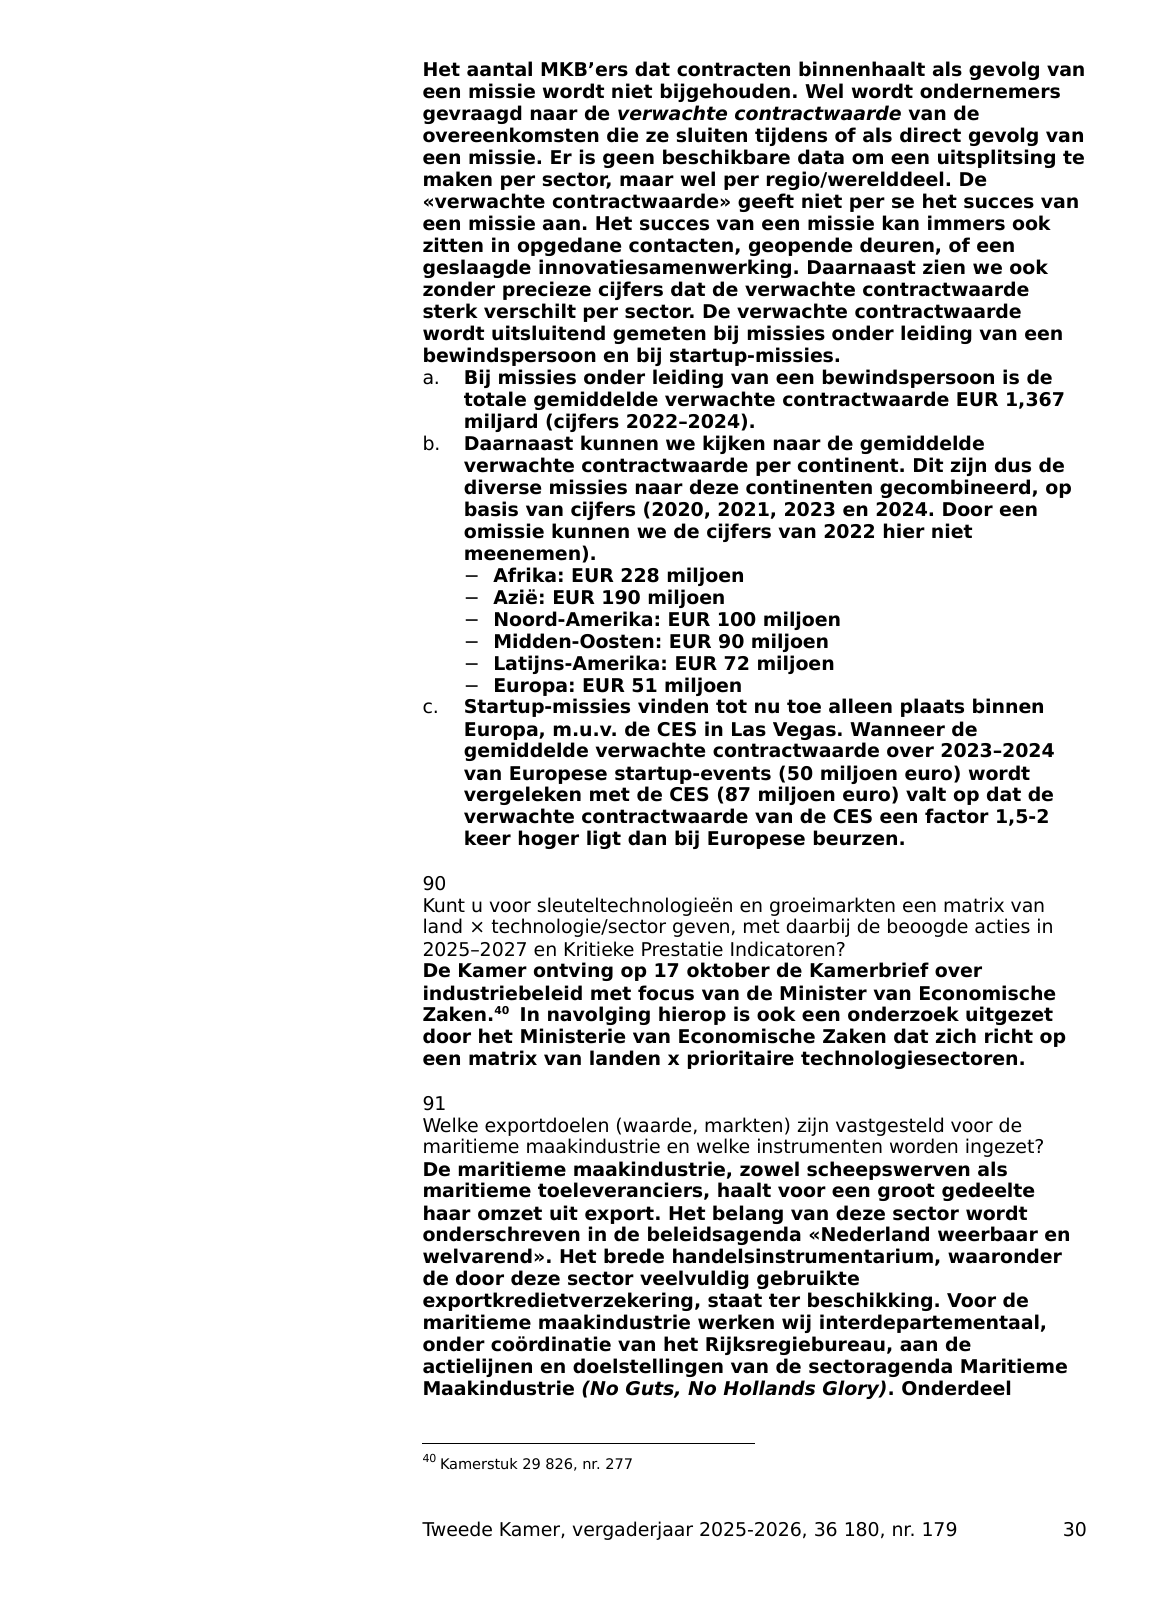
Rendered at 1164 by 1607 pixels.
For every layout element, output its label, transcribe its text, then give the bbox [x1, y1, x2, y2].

text 91 [422, 1092, 1087, 1114]
text − Azië: EUR 190 miljoen [464, 587, 1087, 608]
text Kunt u voor sleuteltechnologieën en groeimarkten een matrix van land × technologie/sector geven, met daarbij de beoogde acties in 2025–2027 en Kritieke Prestatie Indicatoren? [422, 894, 1087, 960]
text 90 [422, 872, 1087, 894]
text − Latijns-Amerika: EUR 72 miljoen [464, 652, 1087, 674]
text a. Bij missies onder leiding van een bewindspersoon is de totale gemiddelde verwachte contractwaarde EUR 1,367 miljard (cijfers 2022–2024). [422, 367, 1087, 433]
text − Noord-Amerika: EUR 100 miljoen [464, 608, 1087, 631]
text c. Startup-missies vinden tot nu toe alleen plaats binnen Europa, m.u.v. de CES in Las Vegas. Wanneer de gemiddelde verwachte contractwaarde over 2023–2024 van Europese startup-events (50 miljoen euro) wordt vergeleken met de CES (87 miljoen euro) valt op dat de verwachte contractwaarde van de CES een factor 1,5-2 keer hoger ligt dan bij Europese beurzen. [422, 696, 1087, 850]
text Welke exportdoelen (waarde, markten) zijn vastgesteld voor de maritieme maakindustrie en welke instrumenten worden ingezet? [422, 1114, 1087, 1158]
text b. Daarnaast kunnen we kijken naar de gemiddelde verwachte contractwaarde per continent. Dit zijn dus de diverse missies naar deze continenten gecombineerd, op basis van cijfers (2020, 2021, 2023 en 2024. Door een omissie kunnen we de cijfers van 2022 hier niet meenemen). [422, 433, 1087, 564]
text − Afrika: EUR 228 miljoen [464, 564, 1087, 587]
text − Midden-Oosten: EUR 90 miljoen [464, 631, 1087, 652]
text De Kamer ontving op 17 oktober de Kamerbrief over industriebeleid met focus van de Minister van Economische Zaken. In navolging hierop is ook een onderzoek uitgezet door het Ministerie van Economische Zaken dat zich richt op een matrix van landen x prioritaire technologiesectoren. [422, 960, 1087, 1070]
text De maritieme maakindustrie, zowel scheepswerven als maritieme toeleveranciers, haalt voor een groot gedeelte haar omzet uit export. Het belang van deze sector wordt onderschreven in de beleidsagenda «Nederland weerbaar en welvarend». Het brede handelsinstrumentarium, waaronder de door deze sector veelvuldig gebruikte exportkredietverzekering, staat ter beschikking. Voor de maritieme maakindustrie werken wij interdepartementaal, onder coördinatie van het Rijksregiebureau, aan de actielijnen en doelstellingen van de sectoragenda Maritieme Maakindustrie (No Guts, No Hollands Glory). Onderdeel [422, 1158, 1087, 1400]
text Kamerstuk 29 826, nr. 277 [422, 1452, 1087, 1474]
text − Europa: EUR 51 miljoen [464, 674, 1087, 696]
text Het aantal MKB’ers dat contracten binnenhaalt als gevolg van een missie wordt niet bijgehouden. Wel wordt ondernemers gevraagd naar de verwachte contractwaarde van de overeenkomsten die ze sluiten tijdens of als direct gevolg van een missie. Er is geen beschikbare data om een uitsplitsing te maken per sector, maar wel per regio/werelddeel. De «verwachte contractwaarde» geeft niet per se het succes van een missie aan. Het succes van een missie kan immers ook zitten in opgedane contacten, geopende deuren, of een geslaagde innovatiesamenwerking. Daarnaast zien we ook zonder precieze cijfers dat de verwachte contractwaarde sterk verschilt per sector. De verwachte contractwaarde wordt uitsluitend gemeten bij missies onder leiding van een bewindspersoon en bij startup-missies. [422, 59, 1087, 367]
